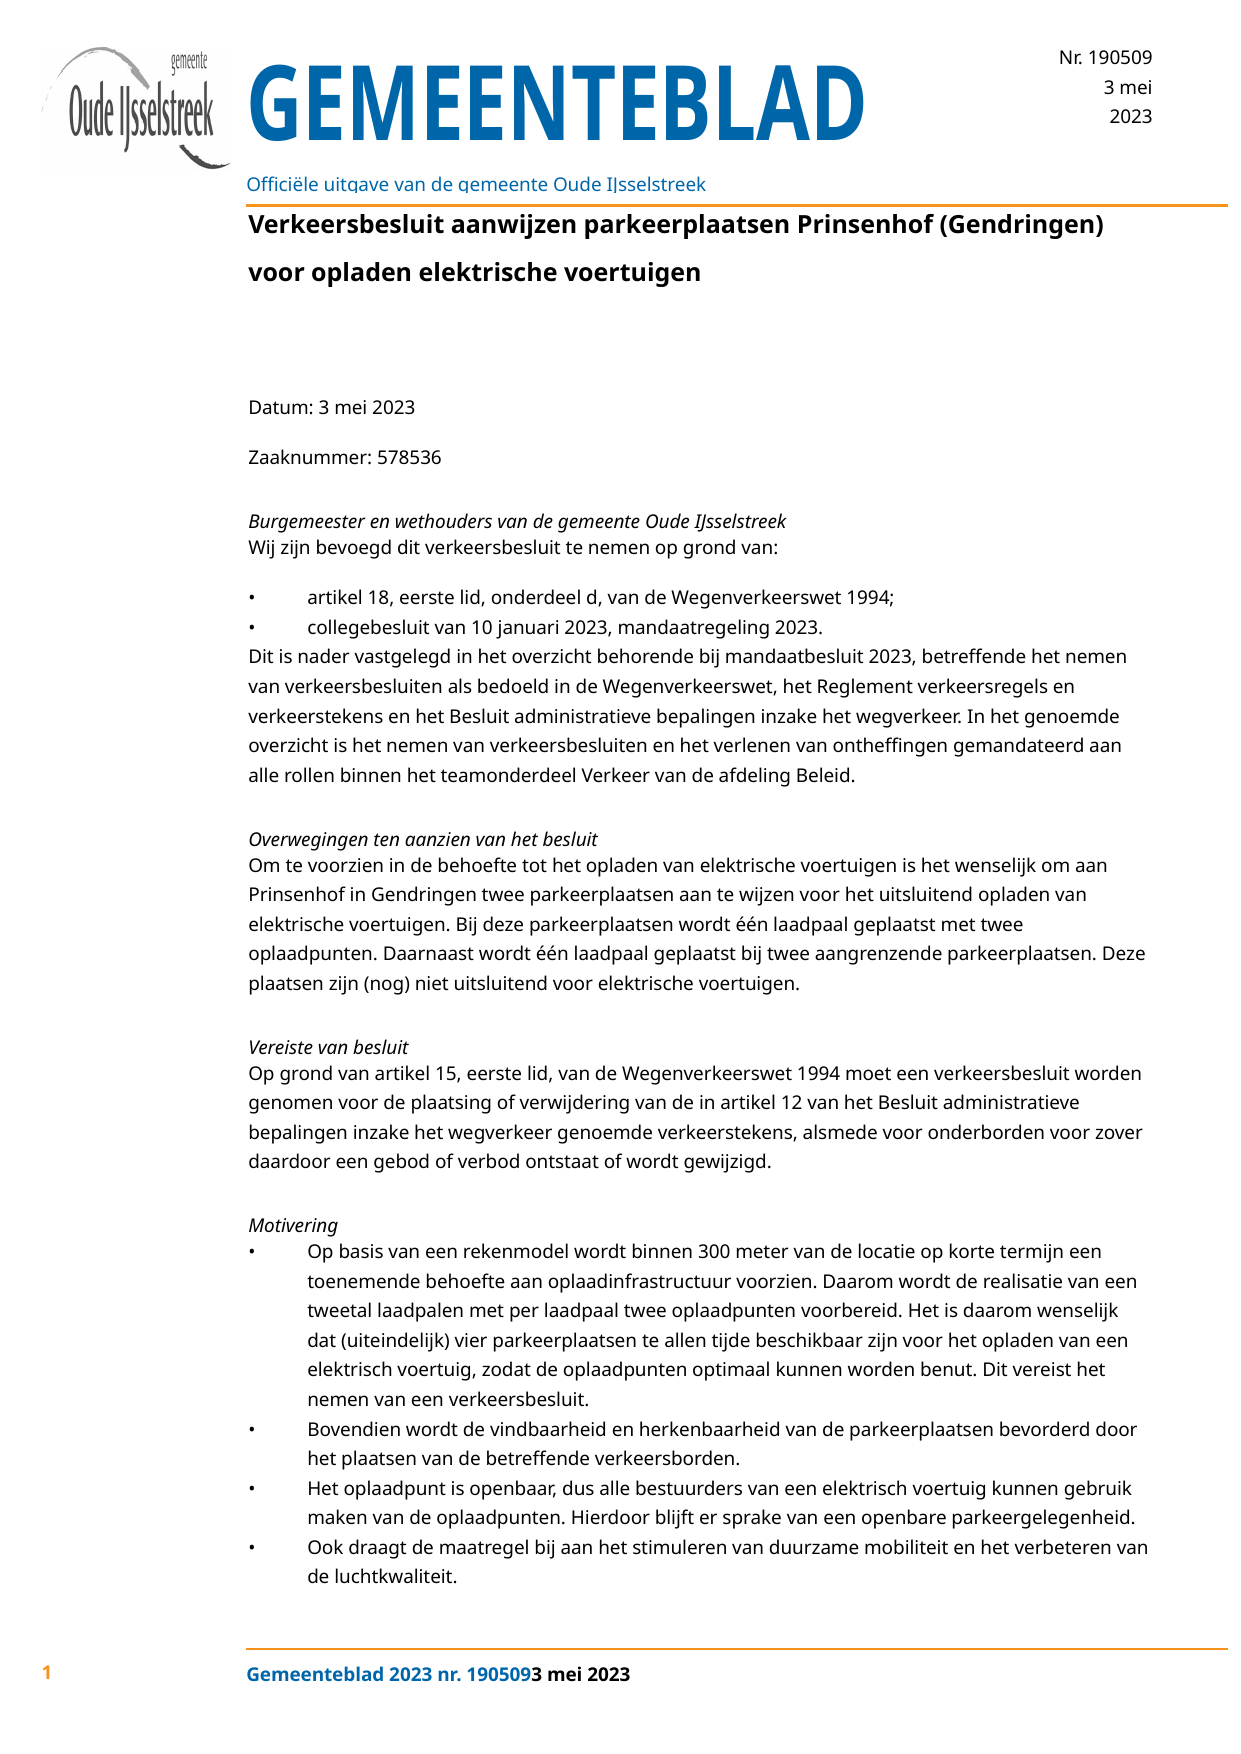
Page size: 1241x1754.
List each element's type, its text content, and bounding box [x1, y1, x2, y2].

picture [41, 47, 231, 172]
text Zaaknummer: 578536 [248, 444, 1152, 470]
text Op grond van artikel 15, eerste lid, van de Wegenverkeerswet 1994 moet een verkeersbesluit worden genomen voor de plaatsing of verwijdering van de in artikel 12 van het Besluit administratieve bepalingen inzake het wegverkeer genoemde verkeerstekens, alsmede voor onderborden voor zover daardoor een gebod of verbod ontstaat of wordt gewijzigd. [248, 1060, 1152, 1174]
list Het oplaadpunt is openbaar, dus alle bestuurders van een elektrisch voertuig kunnen gebruik maken van de oplaadpunten. Hierdoor blijft er sprake van een openbare parkeergelegenheid. [248, 1475, 1152, 1530]
text Datum: 3 mei 2023 [248, 394, 1152, 420]
text Dit is nader vastgelegd in het overzicht behorende bij mandaatbesluit 2023, betreffende het nemen van verkeersbesluiten als bedoeld in de Wegenverkeerswet, het Reglement verkeersregels en verkeerstekens en het Besluit administratieve bepalingen inzake het wegverkeer. In het genoemde overzicht is het nemen van verkeersbesluiten en het verlenen van ontheffingen gemandateerd aan alle rollen binnen het teamonderdeel Verkeer van de afdeling Beleid. [248, 644, 1152, 788]
text Om te voorzien in de behoefte tot het opladen van elektrische voertuigen is het wenselijk om aan Prinsenhof in Gendringen twee parkeerplaatsen aan te wijzen voor het uitsluitend opladen van elektrische voertuigen. Bij deze parkeerplaatsen wordt één laadpaal geplaatst met twee oplaadpunten. Daarnaast wordt één laadpaal geplaatst bij twee aangrenzende parkeerplaatsen. Deze plaatsen zijn (nog) niet uitsluitend voor elektrische voertuigen. [248, 852, 1152, 996]
text Verkeersbesluit aanwijzen parkeerplaatsen Prinsenhof (Gendringen) voor opladen elektrische voertuigen [248, 207, 1152, 288]
text Vereiste van besluit [248, 1034, 1152, 1060]
text Burgemeester en wethouders van de gemeente Oude IJsselstreek [248, 508, 1152, 534]
list Ook draagt de maatregel bij aan het stimuleren van duurzame mobiliteit en het verbeteren van de luchtkwaliteit. [248, 1534, 1152, 1589]
text Wij zijn bevoegd dit verkeersbesluit te nemen op grond van: [248, 534, 1152, 560]
text Motivering [248, 1212, 1152, 1238]
list Op basis van een rekenmodel wordt binnen 300 meter van de locatie op korte termijn een toenemende behoefte aan oplaadinfrastructuur voorzien. Daarom wordt de realisatie van een tweetal laadpalen met per laadpaal twee oplaadpunten voorbereid. Het is daarom wenselijk dat (uiteindelijk) vier parkeerplaatsen te allen tijde beschikbaar zijn voor het opladen van een elektrisch voertuig, zodat de oplaadpunten optimaal kunnen worden benut. Dit vereist het nemen van een verkeersbesluit. [248, 1238, 1152, 1412]
text Overwegingen ten aanzien van het besluit [248, 826, 1152, 852]
list collegebesluit van 10 januari 2023, mandaatregeling 2023. [248, 614, 1152, 640]
list artikel 18, eerste lid, onderdeel d, van de Wegenverkeerswet 1994; [248, 584, 1152, 610]
list Bovendien wordt de vindbaarheid en herkenbaarheid van de parkeerplaatsen bevorderd door het plaatsen van de betreffende verkeersborden. [248, 1416, 1152, 1471]
